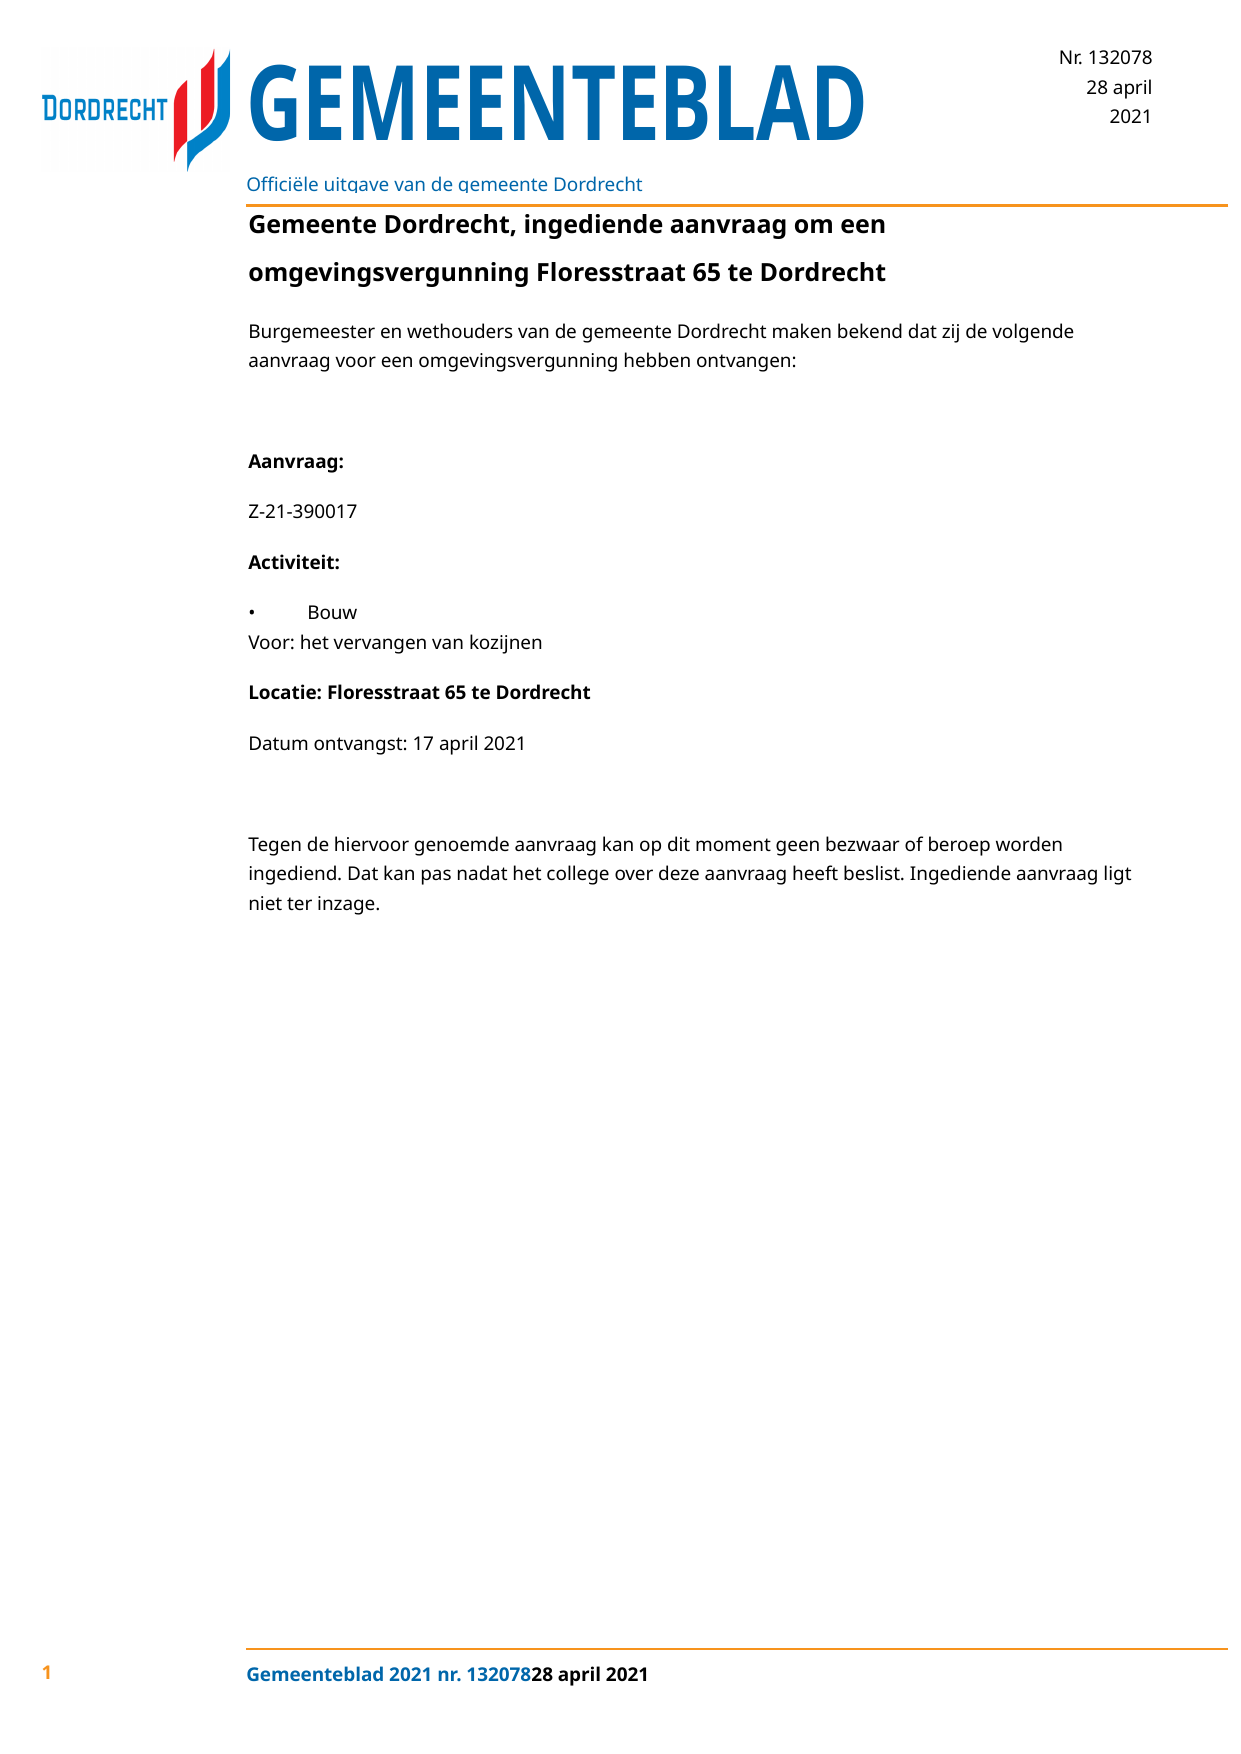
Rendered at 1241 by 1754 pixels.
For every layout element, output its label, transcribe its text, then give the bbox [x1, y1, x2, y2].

text Burgemeester en wethouders van de gemeente Dordrecht maken bekend dat zij de volgende aanvraag voor een omgevingsvergunning hebben ontvangen: [248, 318, 1152, 373]
picture [41, 47, 231, 172]
text Tegen de hiervoor genoemde aanvraag kan op dit moment geen bezwaar of beroep worden ingediend. Dat kan pas nadat het college over deze aanvraag heeft beslist. Ingediende aanvraag ligt niet ter inzage. [248, 831, 1152, 916]
text Activiteit: [248, 549, 1152, 575]
text Voor: het vervangen van kozijnen [248, 629, 1152, 655]
text Z-21-390017 [248, 499, 1152, 524]
text Locatie: Floresstraat 65 te Dordrecht [248, 679, 1152, 705]
text Aanvraag: [248, 448, 1152, 474]
text Datum ontvangst: 17 april 2021 [248, 730, 1152, 756]
text Gemeente Dordrecht, ingediende aanvraag om een omgevingsvergunning Floresstraat 65 te Dordrecht [248, 207, 1152, 288]
list Bouw [248, 599, 1152, 625]
